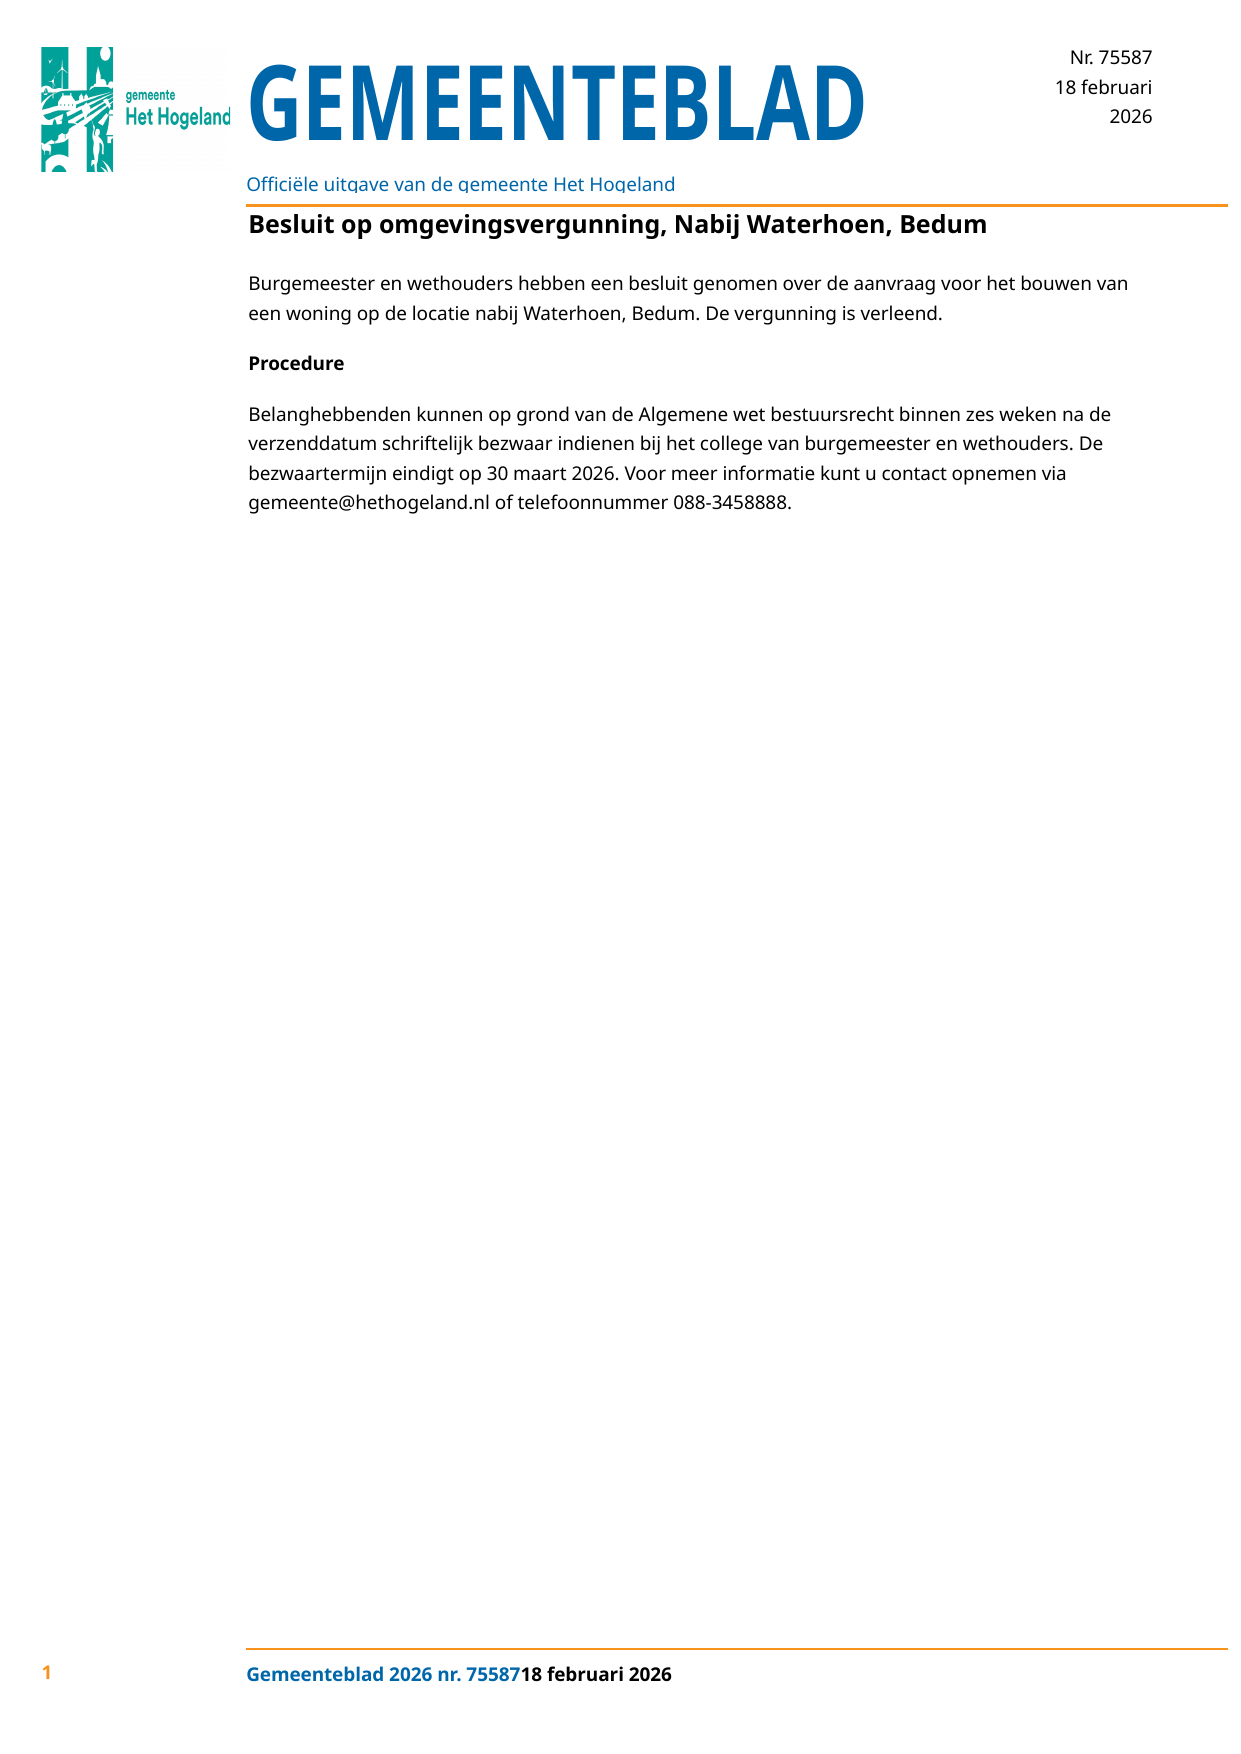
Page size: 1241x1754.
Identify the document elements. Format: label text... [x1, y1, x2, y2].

text Burgemeester en wethouders hebben een besluit genomen over de aanvraag voor het bouwen van een woning op de locatie nabij Waterhoen, Bedum. De vergunning is verleend. [248, 270, 1152, 326]
text Belanghebbenden kunnen op grond van de Algemene wet bestuursrecht binnen zes weken na de verzenddatum schriftelijk bezwaar indienen bij het college van burgemeester en wethouders. De bezwaartermijn eindigt op 30 maart 2026. Voor meer informatie kunt u contact opnemen via gemeente@hethogeland.nl of telefoonnummer 088-3458888. [248, 401, 1152, 515]
text Procedure [248, 350, 1152, 376]
picture [41, 47, 231, 172]
text Besluit op omgevingsvergunning, Nabij Waterhoen, Bedum [248, 207, 1152, 241]
